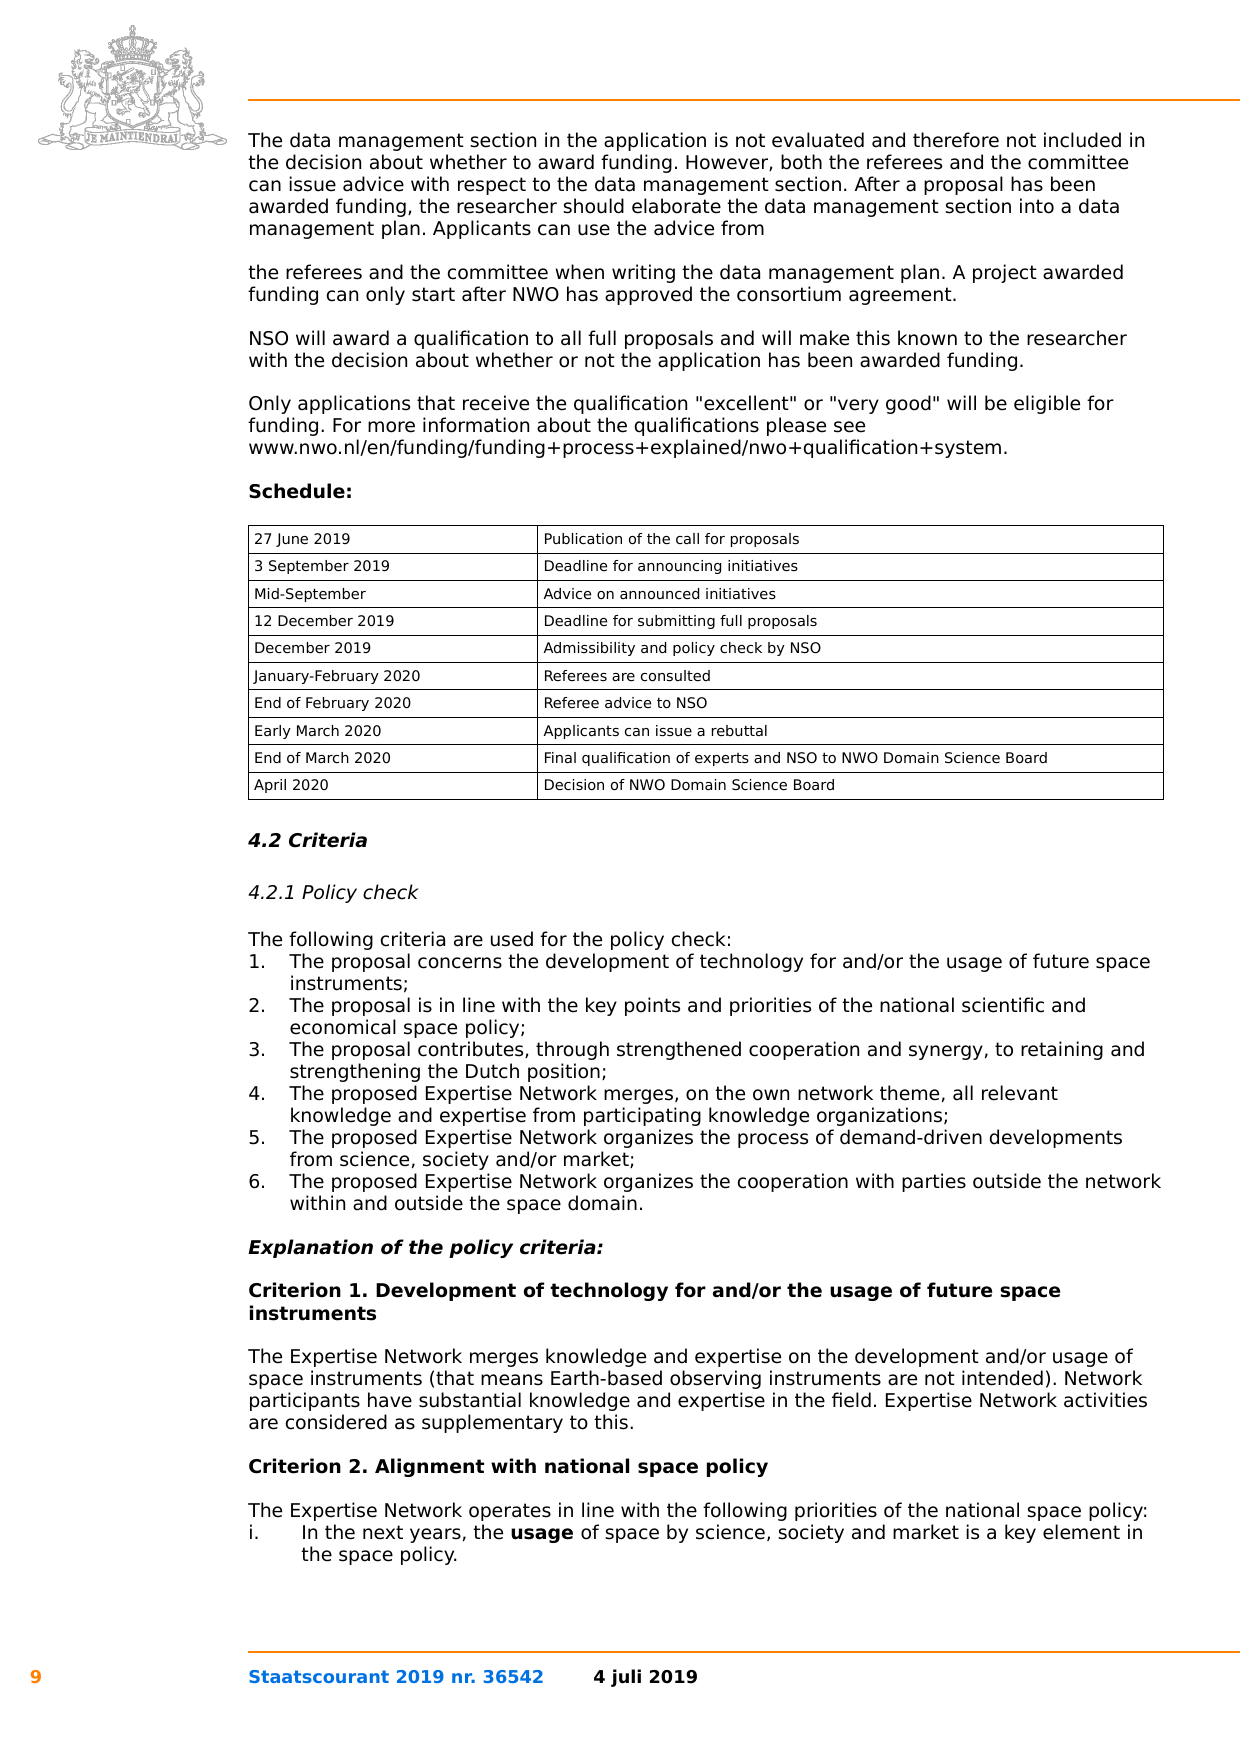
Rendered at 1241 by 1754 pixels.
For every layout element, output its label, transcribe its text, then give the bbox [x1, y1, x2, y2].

text Schedule: [248, 481, 1163, 503]
text The following criteria are used for the policy check: [248, 929, 1163, 951]
table_cell Referee advice to NSO [538, 690, 1163, 717]
table_cell Applicants can issue a rebuttal [538, 718, 1163, 744]
subtitle Criterion 2. Alignment with national space policy [248, 1456, 1163, 1478]
table_cell Early March 2020 [249, 718, 537, 744]
table_header Publication of the call for proposals [538, 526, 1163, 552]
text i. In the next years, the usage of space by science, society and market is a key element in the space policy. [248, 1522, 1163, 1566]
text NSO will award a qualification to all full proposals and will make this known to the researcher with the decision about whether or not the application has been awarded funding. [248, 327, 1163, 371]
table_cell End of March 2020 [249, 745, 537, 772]
table_cell Advice on announced initiatives [538, 581, 1163, 607]
text 1. The proposal concerns the development of technology for and/or the usage of future space instruments; [248, 951, 1163, 995]
table_cell Deadline for announcing initiatives [538, 554, 1163, 580]
table_cell January-February 2020 [249, 663, 537, 689]
subtitle 4.2 Criteria [248, 830, 1163, 852]
table_cell April 2020 [249, 773, 537, 799]
text 6. The proposed Expertise Network organizes the cooperation with parties outside the network within and outside the space domain. [248, 1171, 1163, 1215]
subtitle Criterion 1. Development of technology for and/or the usage of future space instruments [248, 1280, 1163, 1324]
table_cell 3 September 2019 [249, 554, 537, 580]
table_cell End of February 2020 [249, 690, 537, 717]
table_cell Deadline for submitting full proposals [538, 608, 1163, 634]
subtitle Explanation of the policy criteria: [248, 1237, 1163, 1258]
table_cell December 2019 [249, 636, 537, 662]
text The data management section in the application is not evaluated and therefore not included in the decision about whether to award funding. However, both the referees and the committee can issue advice with respect to the data management section. After a proposal has been awarded funding, the researcher should elaborate the data management section into a data management plan. Applicants can use the advice from [248, 130, 1163, 240]
table_cell Admissibility and policy check by NSO [538, 636, 1163, 662]
table_header 27 June 2019 [249, 526, 537, 552]
text the referees and the committee when writing the data management plan. A project awarded funding can only start after NWO has approved the consortium agreement. [248, 262, 1163, 306]
subtitle 4.2.1 Policy check [248, 882, 1163, 904]
picture [38, 25, 227, 150]
table_cell 12 December 2019 [249, 608, 537, 634]
text Only applications that receive the qualification "excellent" or "very good" will be eligible for funding. For more information about the qualifications please see www.nwo.nl/en/funding/funding+process+explained/nwo+qualification+system. [248, 393, 1163, 459]
text 4. The proposed Expertise Network merges, on the own network theme, all relevant knowledge and expertise from participating knowledge organizations; [248, 1083, 1163, 1127]
text 3. The proposal contributes, through strengthened cooperation and synergy, to retaining and strengthening the Dutch position; [248, 1039, 1163, 1083]
text 2. The proposal is in line with the key points and priorities of the national scientific and economical space policy; [248, 995, 1163, 1039]
text 5. The proposed Expertise Network organizes the process of demand-driven developments from science, society and/or market; [248, 1127, 1163, 1171]
text The Expertise Network merges knowledge and expertise on the development and/or usage of space instruments (that means Earth-based observing instruments are not intended). Network participants have substantial knowledge and expertise in the field. Expertise Network activities are considered as supplementary to this. [248, 1346, 1163, 1434]
table_cell Mid-September [249, 581, 537, 607]
table_cell Final qualification of experts and NSO to NWO Domain Science Board [538, 745, 1163, 772]
table_cell Referees are consulted [538, 663, 1163, 689]
text The Expertise Network operates in line with the following priorities of the national space policy: [248, 1500, 1163, 1522]
table_cell Decision of NWO Domain Science Board [538, 773, 1163, 799]
